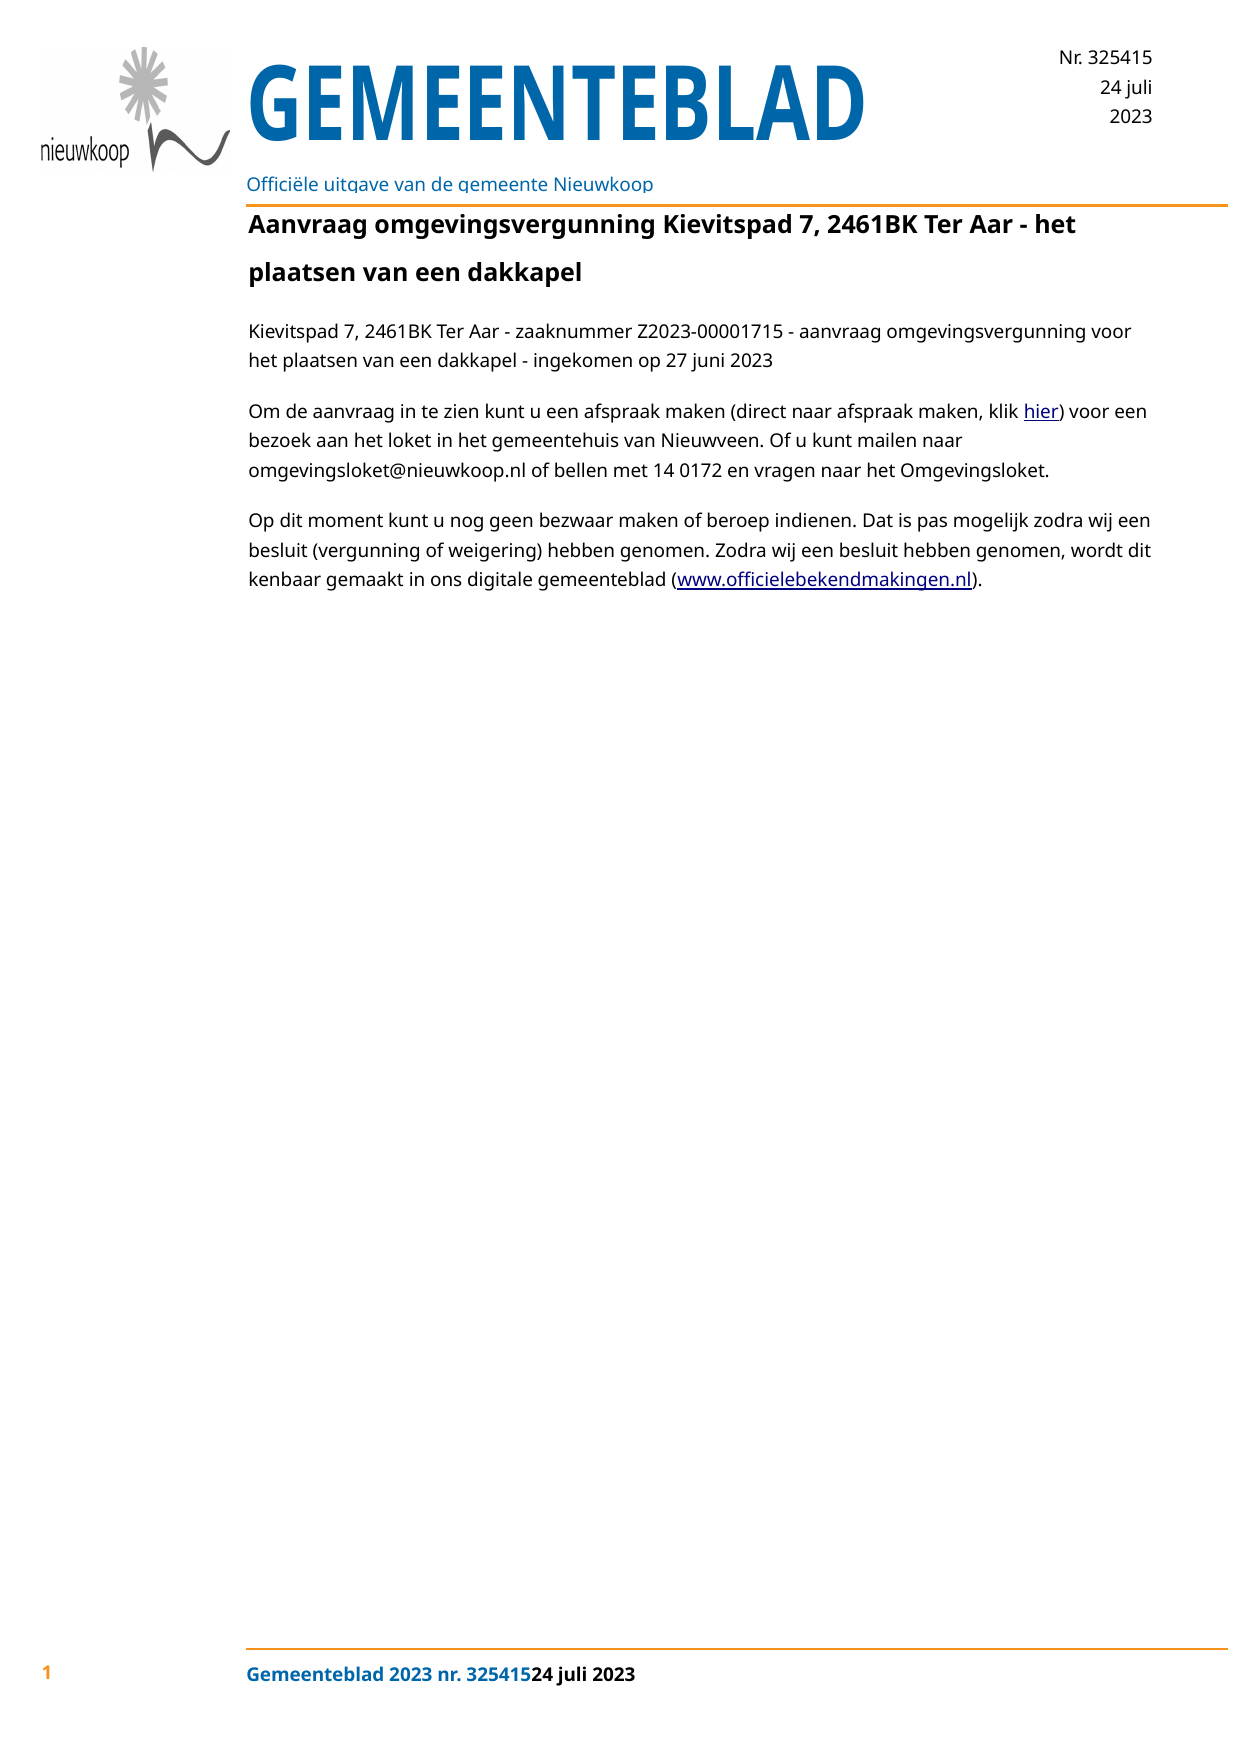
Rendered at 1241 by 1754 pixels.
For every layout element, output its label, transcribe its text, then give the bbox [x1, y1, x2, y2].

text Aanvraag omgevingsvergunning Kievitspad 7, 2461BK Ter Aar - het plaatsen van een dakkapel [248, 207, 1152, 288]
text Om de aanvraag in te zien kunt u een afspraak maken (direct naar afspraak maken, klik hier) voor een bezoek aan het loket in het gemeentehuis van Nieuwveen. Of u kunt mailen naar omgevingsloket@nieuwkoop.nl of bellen met 14 0172 en vragen naar het Omgevingsloket. [248, 398, 1152, 483]
text Op dit moment kunt u nog geen bezwaar maken of beroep indienen. Dat is pas mogelijk zodra wij een besluit (vergunning of weigering) hebben genomen. Zodra wij een besluit hebben genomen, wordt dit kenbaar gemaakt in ons digitale gemeenteblad (www.officielebekendmakingen.nl). [248, 507, 1152, 592]
text Kievitspad 7, 2461BK Ter Aar - zaaknummer Z2023-00001715 - aanvraag omgevingsvergunning voor het plaatsen van een dakkapel - ingekomen op 27 juni 2023 [248, 318, 1152, 373]
picture [41, 47, 231, 172]
